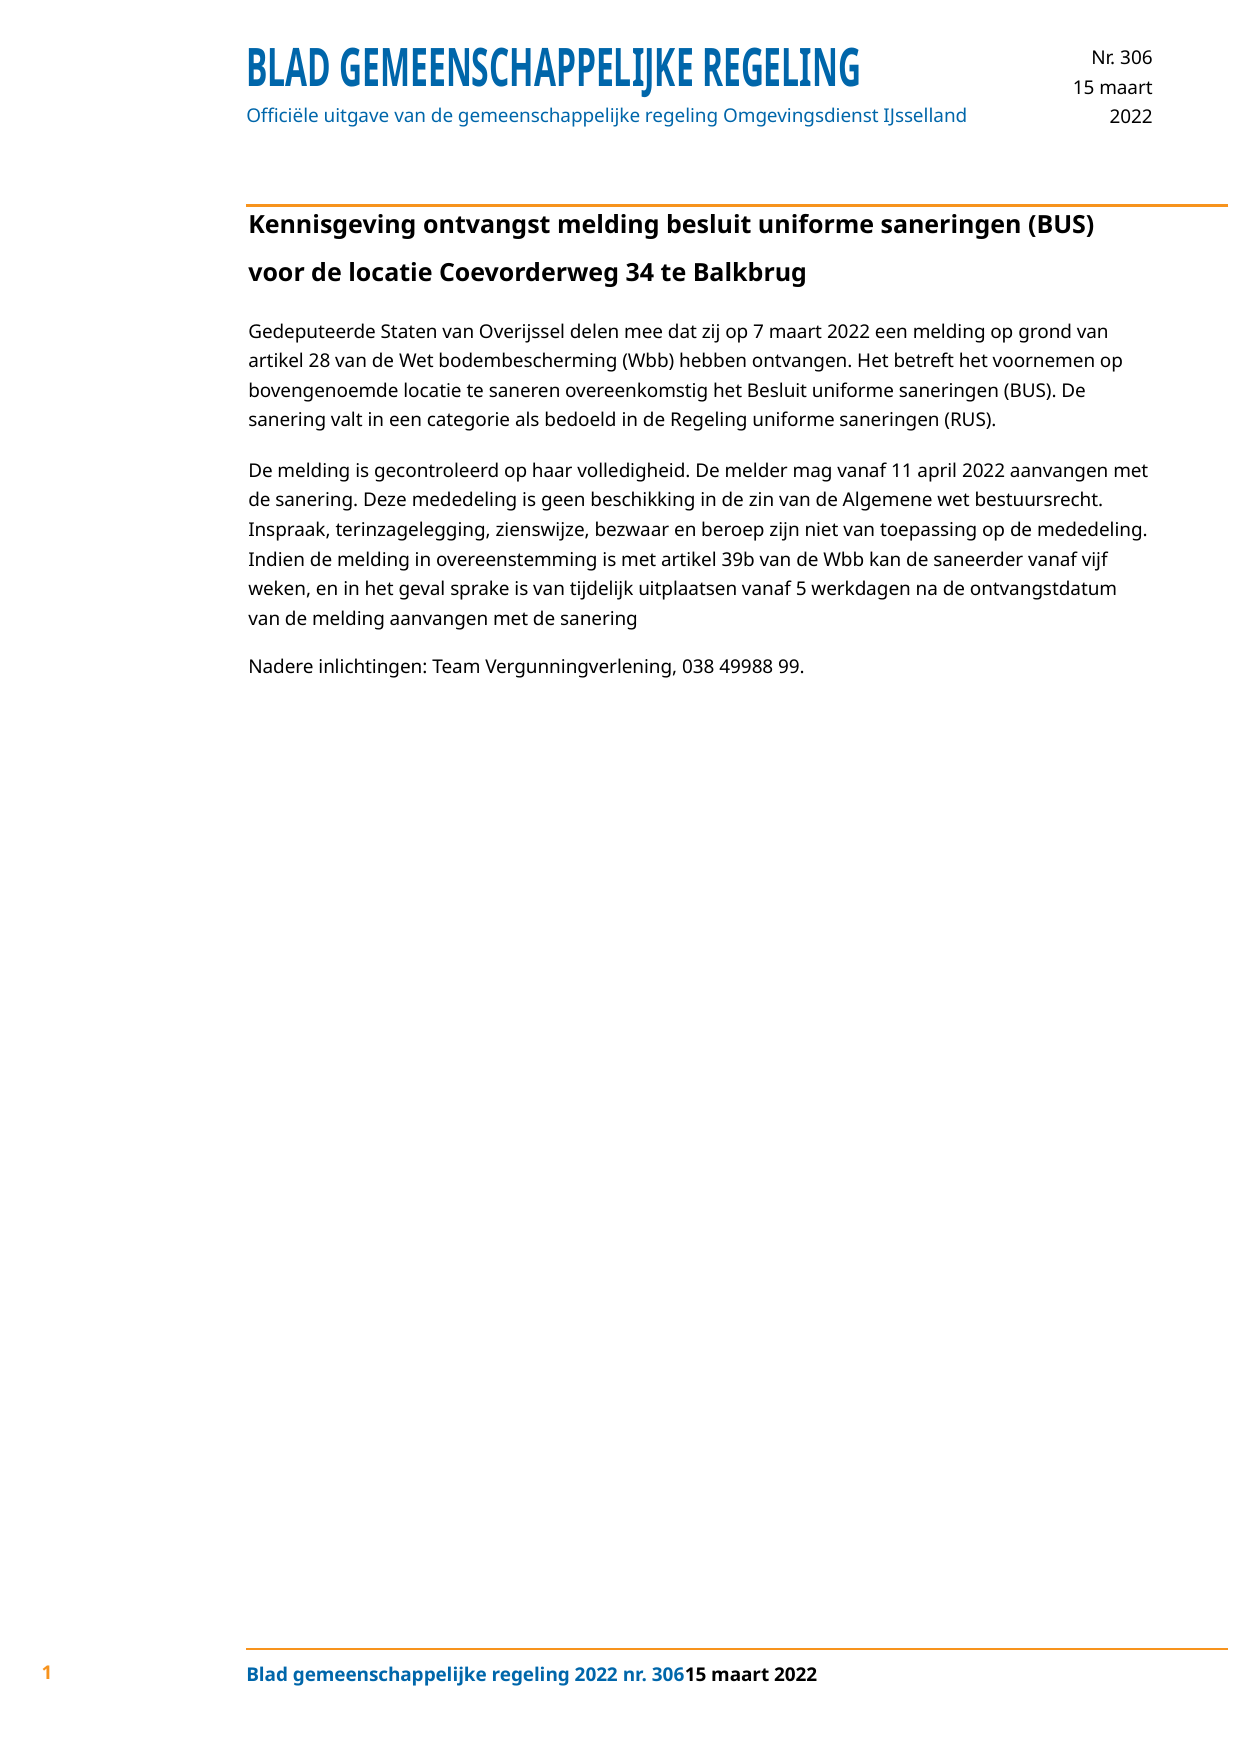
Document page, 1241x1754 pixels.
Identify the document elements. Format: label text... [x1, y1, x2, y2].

picture [41, 47, 231, 172]
text Nadere inlichtingen: Team Vergunningverlening, 038 49988 99. [248, 653, 1152, 678]
text Kennisgeving ontvangst melding besluit uniforme saneringen (BUS) voor de locatie Coevorderweg 34 te Balkbrug [248, 207, 1152, 288]
text Gedeputeerde Staten van Overijssel delen mee dat zij op 7 maart 2022 een melding op grond van artikel 28 van de Wet bodembescherming (Wbb) hebben ontvangen. Het betreft het voornemen op bovengenoemde locatie te saneren overeenkomstig het Besluit uniforme saneringen (BUS). De sanering valt in een categorie als bedoeld in de Regeling uniforme saneringen (RUS). [248, 318, 1152, 432]
text De melding is gecontroleerd op haar volledigheid. De melder mag vanaf 11 april 2022 aanvangen met de sanering. Deze mededeling is geen beschikking in de zin van de Algemene wet bestuursrecht. Inspraak, terinzagelegging, zienswijze, bezwaar en beroep zijn niet van toepassing op de mededeling. Indien de melding in overeenstemming is met artikel 39b van de Wbb kan de saneerder vanaf vijf weken, en in het geval sprake is van tijdelijk uitplaatsen vanaf 5 werkdagen na de ontvangstdatum van de melding aanvangen met de sanering [248, 457, 1152, 631]
